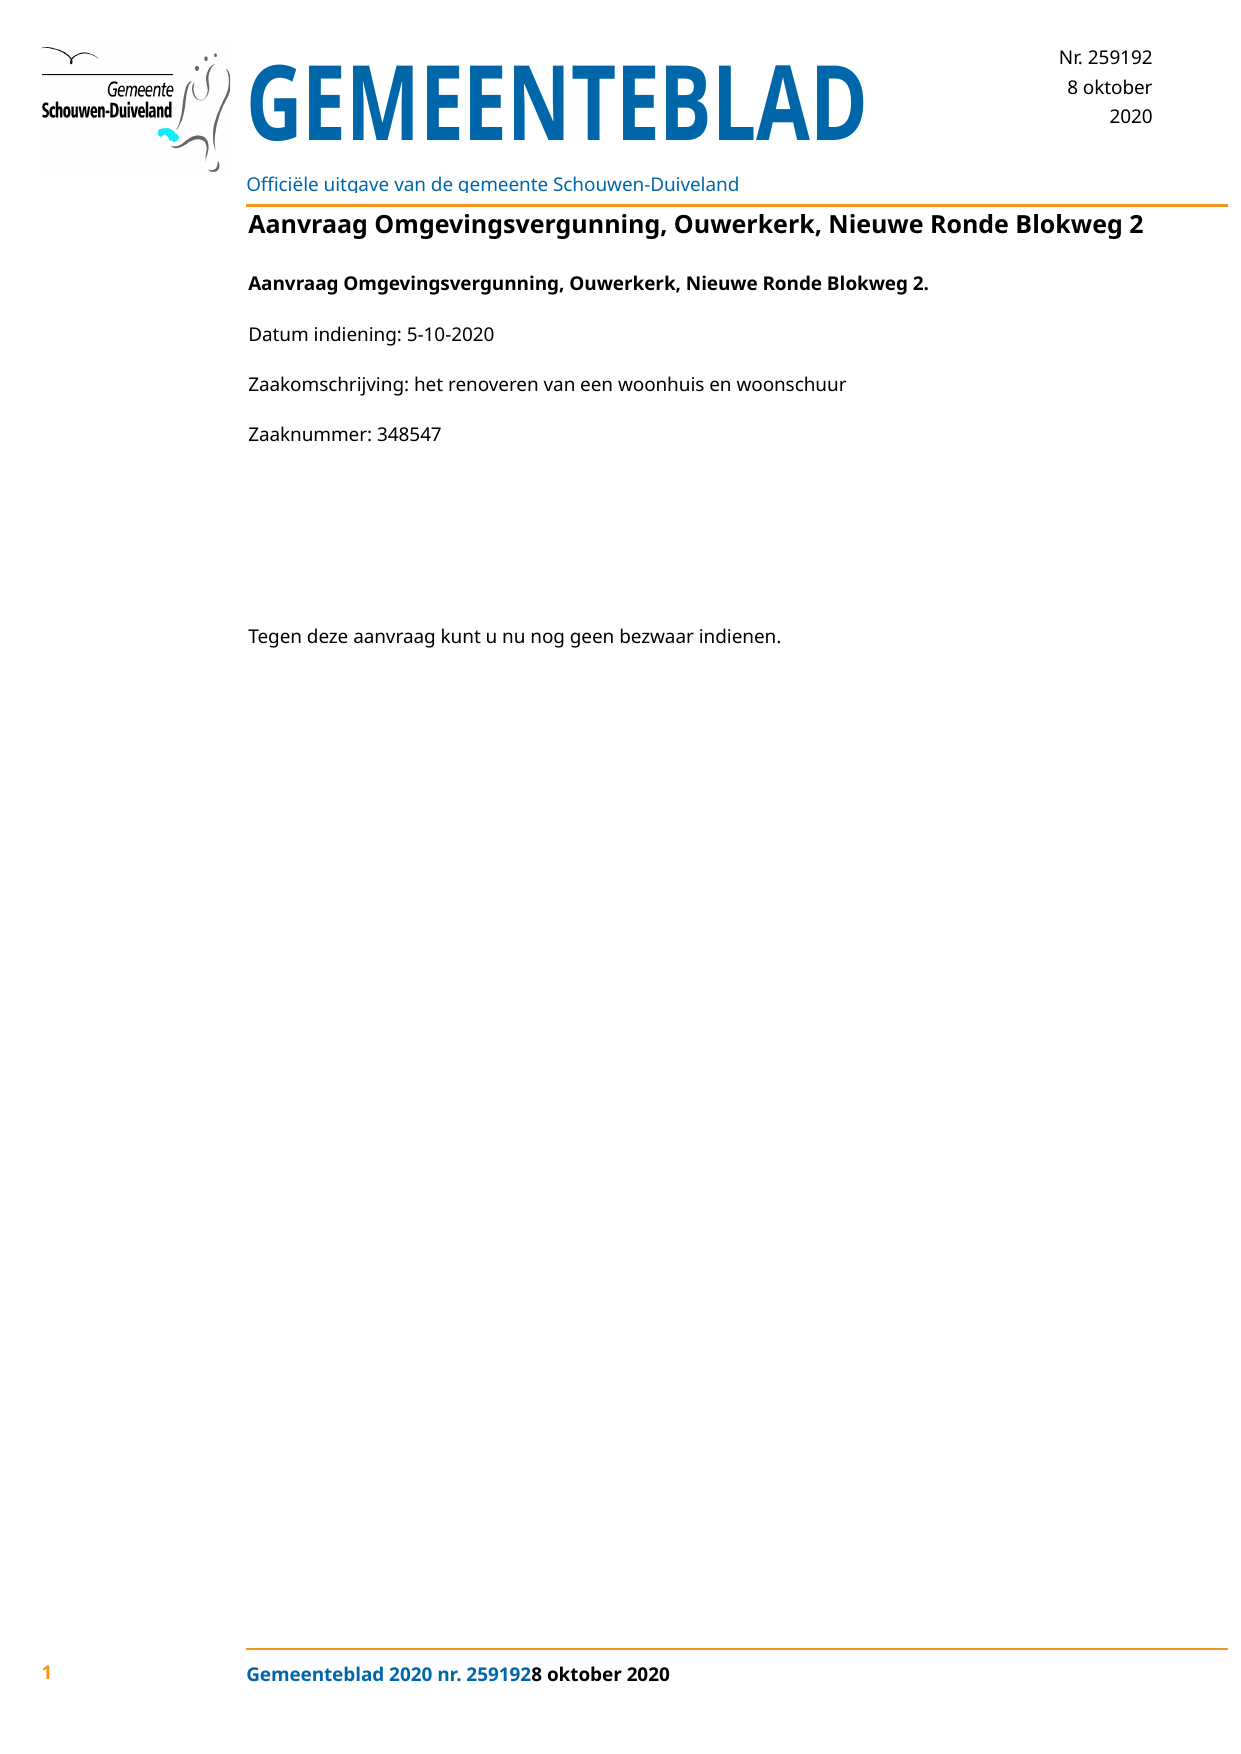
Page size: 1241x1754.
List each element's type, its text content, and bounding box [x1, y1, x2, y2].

text Aanvraag Omgevingsvergunning, Ouwerkerk, Nieuwe Ronde Blokweg 2 [248, 207, 1152, 241]
text Zaaknummer: 348547 [248, 422, 1152, 447]
text Tegen deze aanvraag kunt u nu nog geen bezwaar indienen. [248, 623, 1152, 649]
picture [41, 47, 231, 172]
text Datum indiening: 5-10-2020 [248, 321, 1152, 346]
text Zaakomschrijving: het renoveren van een woonhuis en woonschuur [248, 371, 1152, 397]
text Aanvraag Omgevingsvergunning, Ouwerkerk, Nieuwe Ronde Blokweg 2. [248, 270, 1152, 296]
